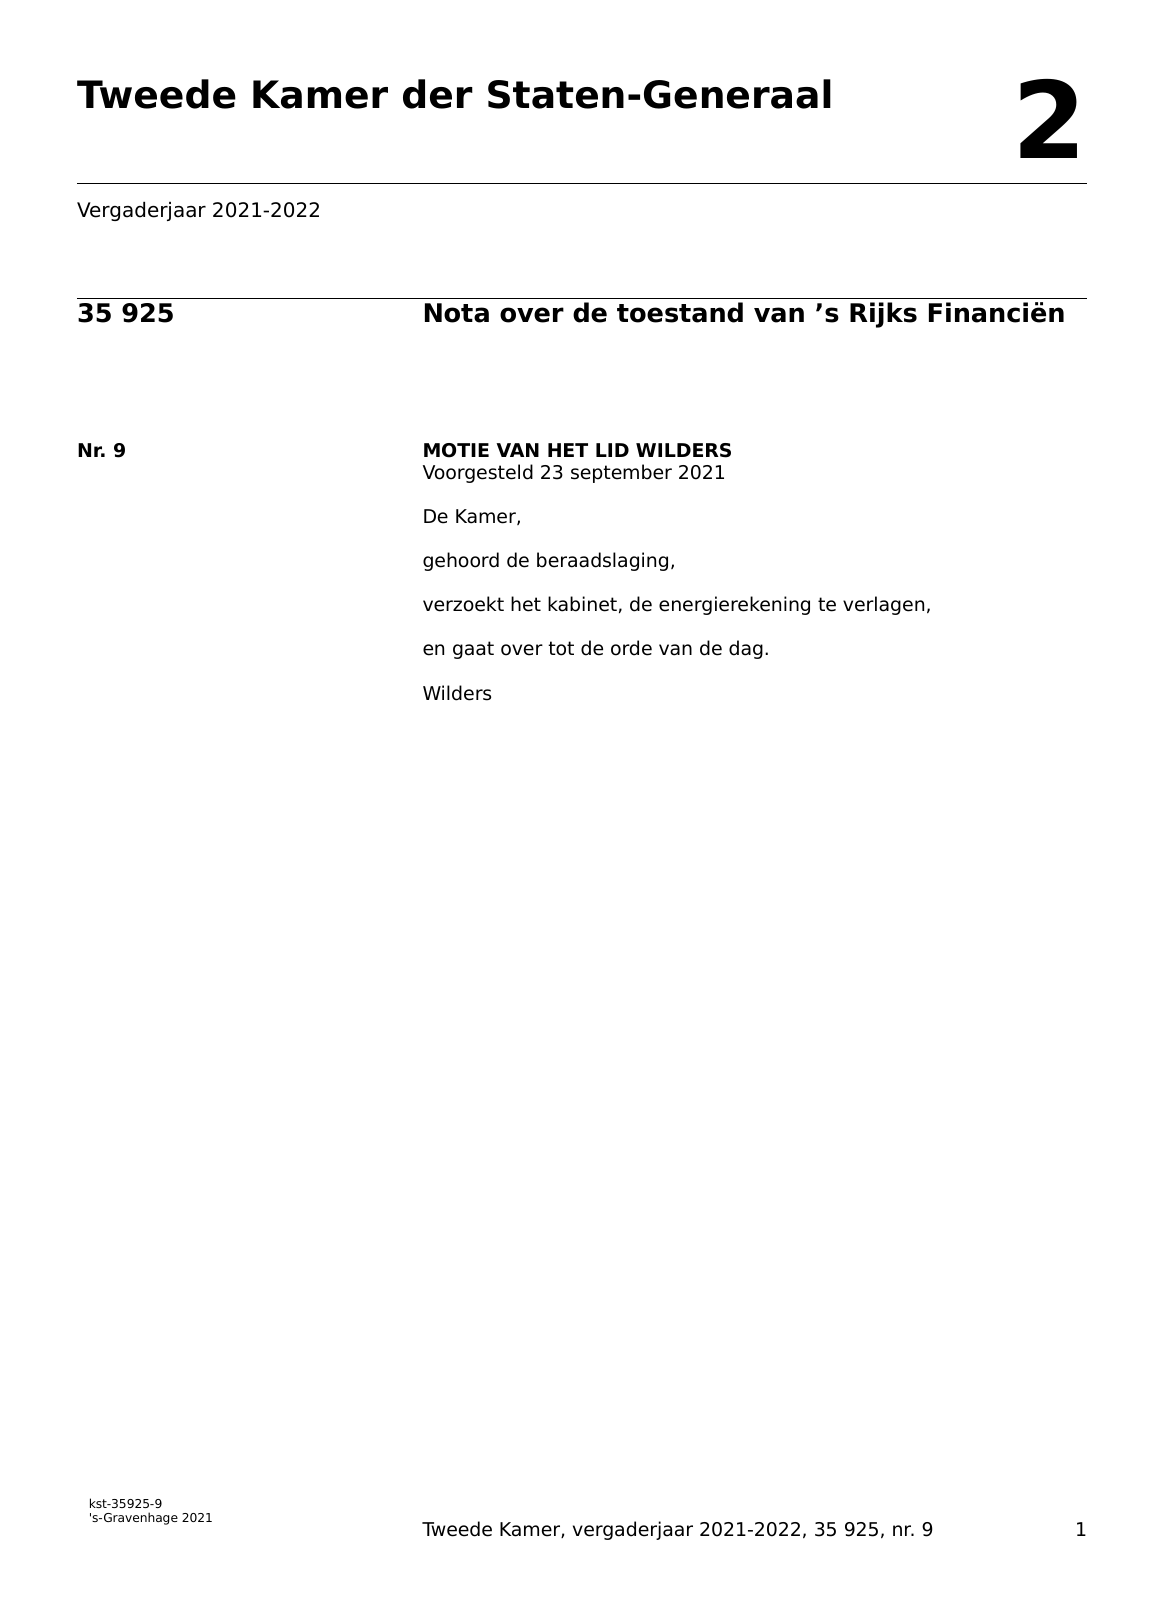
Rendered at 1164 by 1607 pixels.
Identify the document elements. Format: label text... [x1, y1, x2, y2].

text kst-35925-9 [88, 1497, 323, 1511]
text en gaat over tot de orde van de dag. [422, 638, 1087, 660]
table_cell Vergaderjaar 2021-2022 [77, 184, 1087, 298]
text Voorgesteld 23 september 2021 [422, 462, 1087, 484]
text 's-Gravenhage 2021 [88, 1511, 323, 1525]
text gehoord de beraadslaging, [422, 550, 1087, 572]
text De Kamer, [422, 506, 1087, 528]
text Wilders [422, 682, 1087, 704]
subtitle 35 925 Nota over de toestand van ’s Rijks Financiën [77, 299, 1087, 329]
table_header Tweede Kamer der Staten-Generaal [77, 59, 886, 183]
table_header 2 [886, 59, 1087, 183]
subtitle Nr. 9 MOTIE VAN HET LID WILDERS [77, 440, 1087, 462]
text verzoekt het kabinet, de energierekening te verlagen, [422, 594, 1087, 616]
